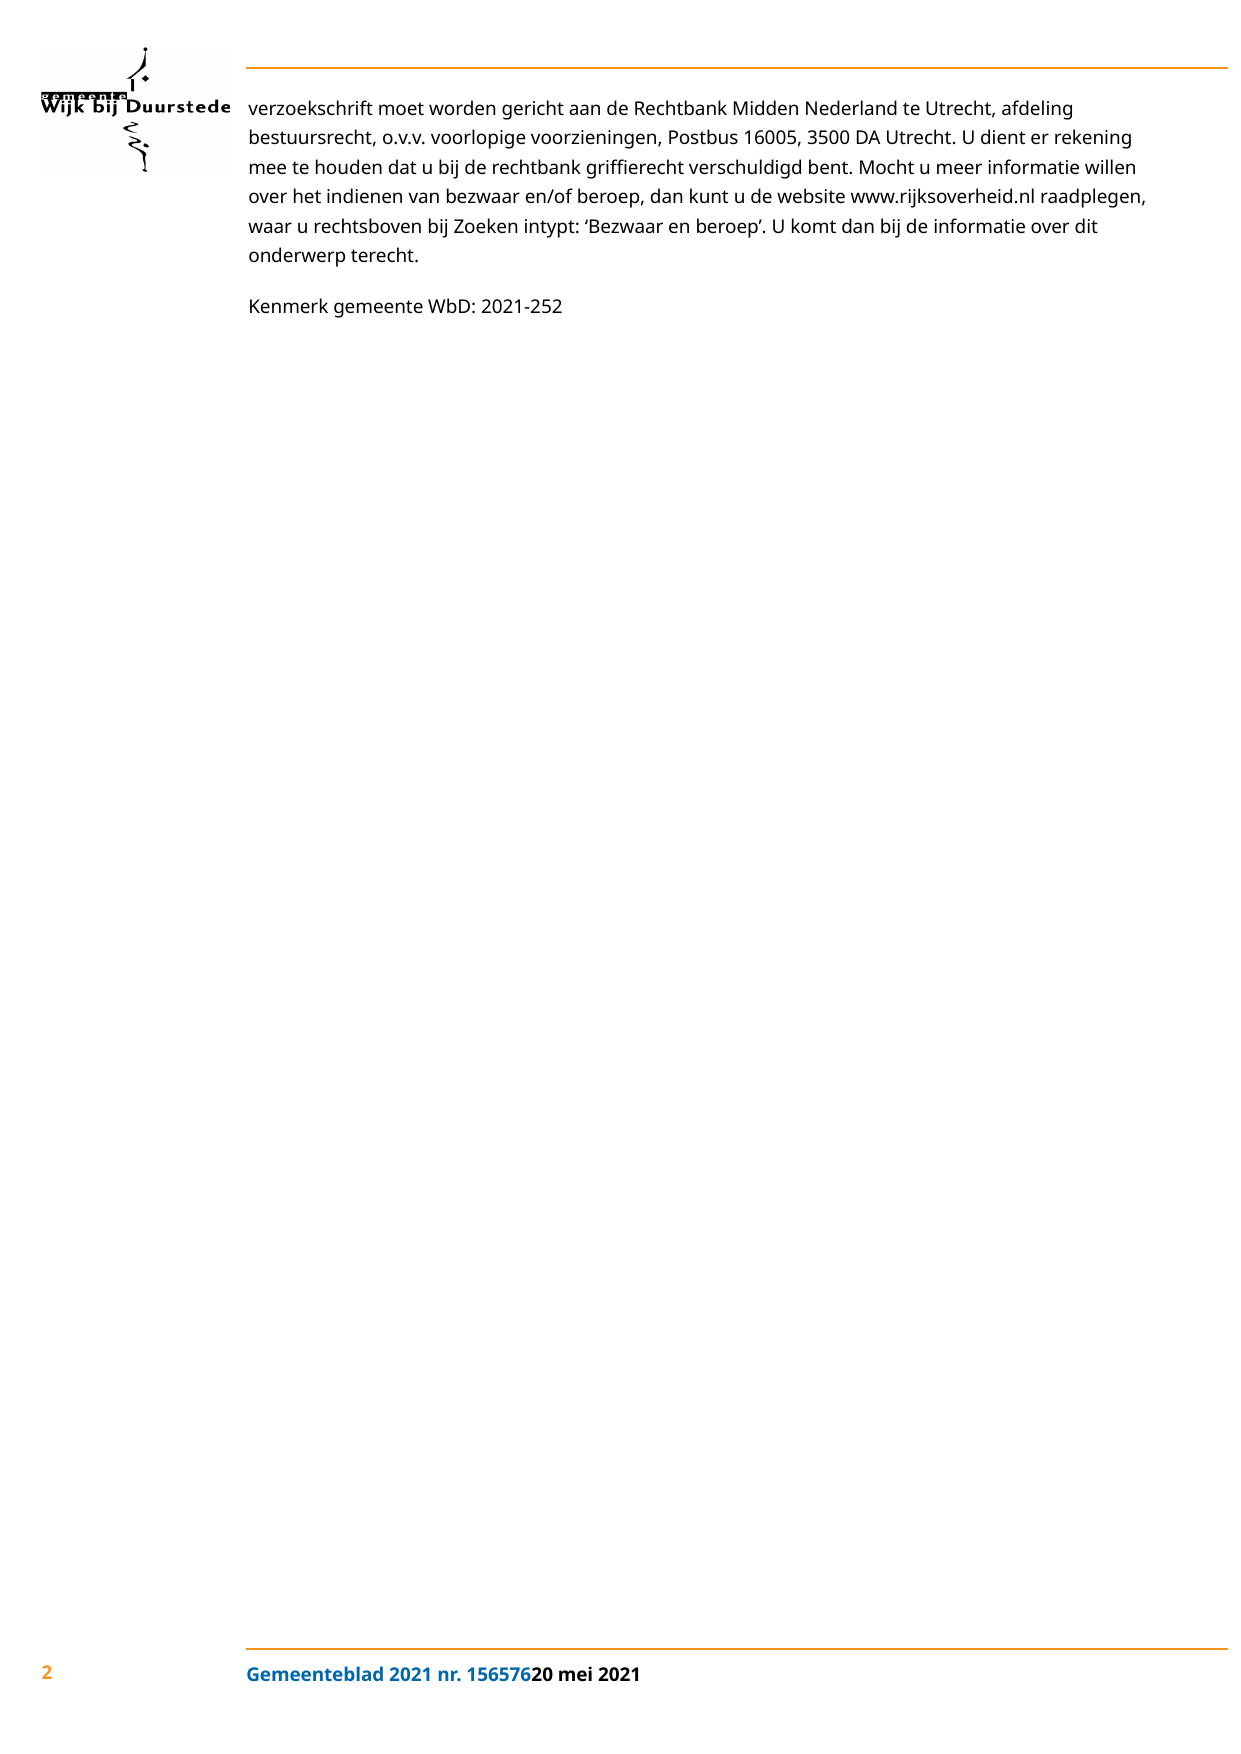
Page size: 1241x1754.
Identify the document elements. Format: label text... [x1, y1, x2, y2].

picture [41, 47, 231, 172]
text verzoekschrift moet worden gericht aan de Rechtbank Midden Nederland te Utrecht, afdeling bestuursrecht, o.v.v. voorlopige voorzieningen, Postbus 16005, 3500 DA Utrecht. U dient er rekening mee te houden dat u bij de rechtbank griffierecht verschuldigd bent. Mocht u meer informatie willen over het indienen van bezwaar en/of beroep, dan kunt u de website www.rijksoverheid.nl raadplegen, waar u rechtsboven bij Zoeken intypt: ‘Bezwaar en beroep’. U komt dan bij de informatie over dit onderwerp terecht. [248, 95, 1152, 268]
text Kenmerk gemeente WbD: 2021-252 [248, 293, 1152, 319]
